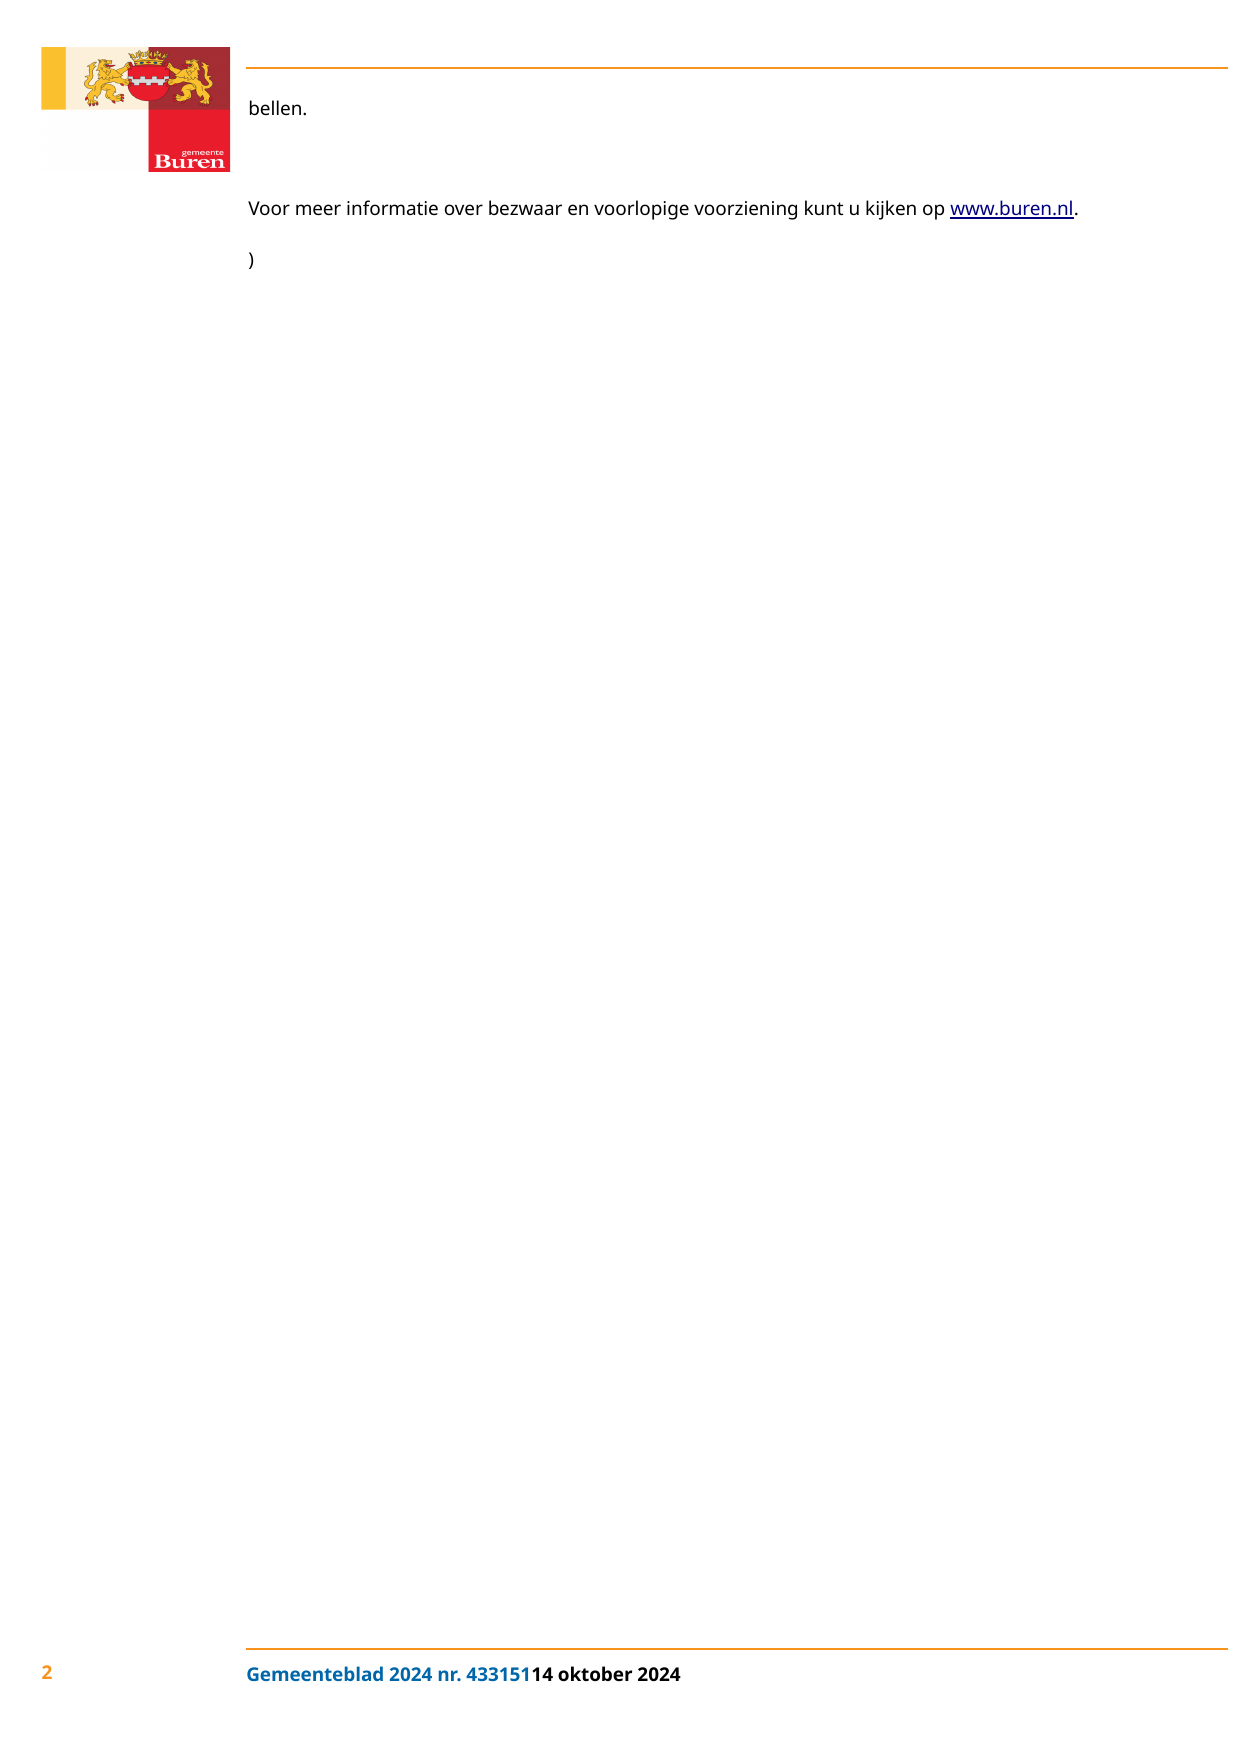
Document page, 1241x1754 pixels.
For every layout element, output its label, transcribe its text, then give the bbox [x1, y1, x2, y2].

picture [41, 47, 231, 172]
text bellen. [248, 95, 1152, 121]
text Voor meer informatie over bezwaar en voorlopige voorziening kunt u kijken op www.buren.nl. [248, 196, 1152, 221]
text ) [248, 246, 1152, 272]
